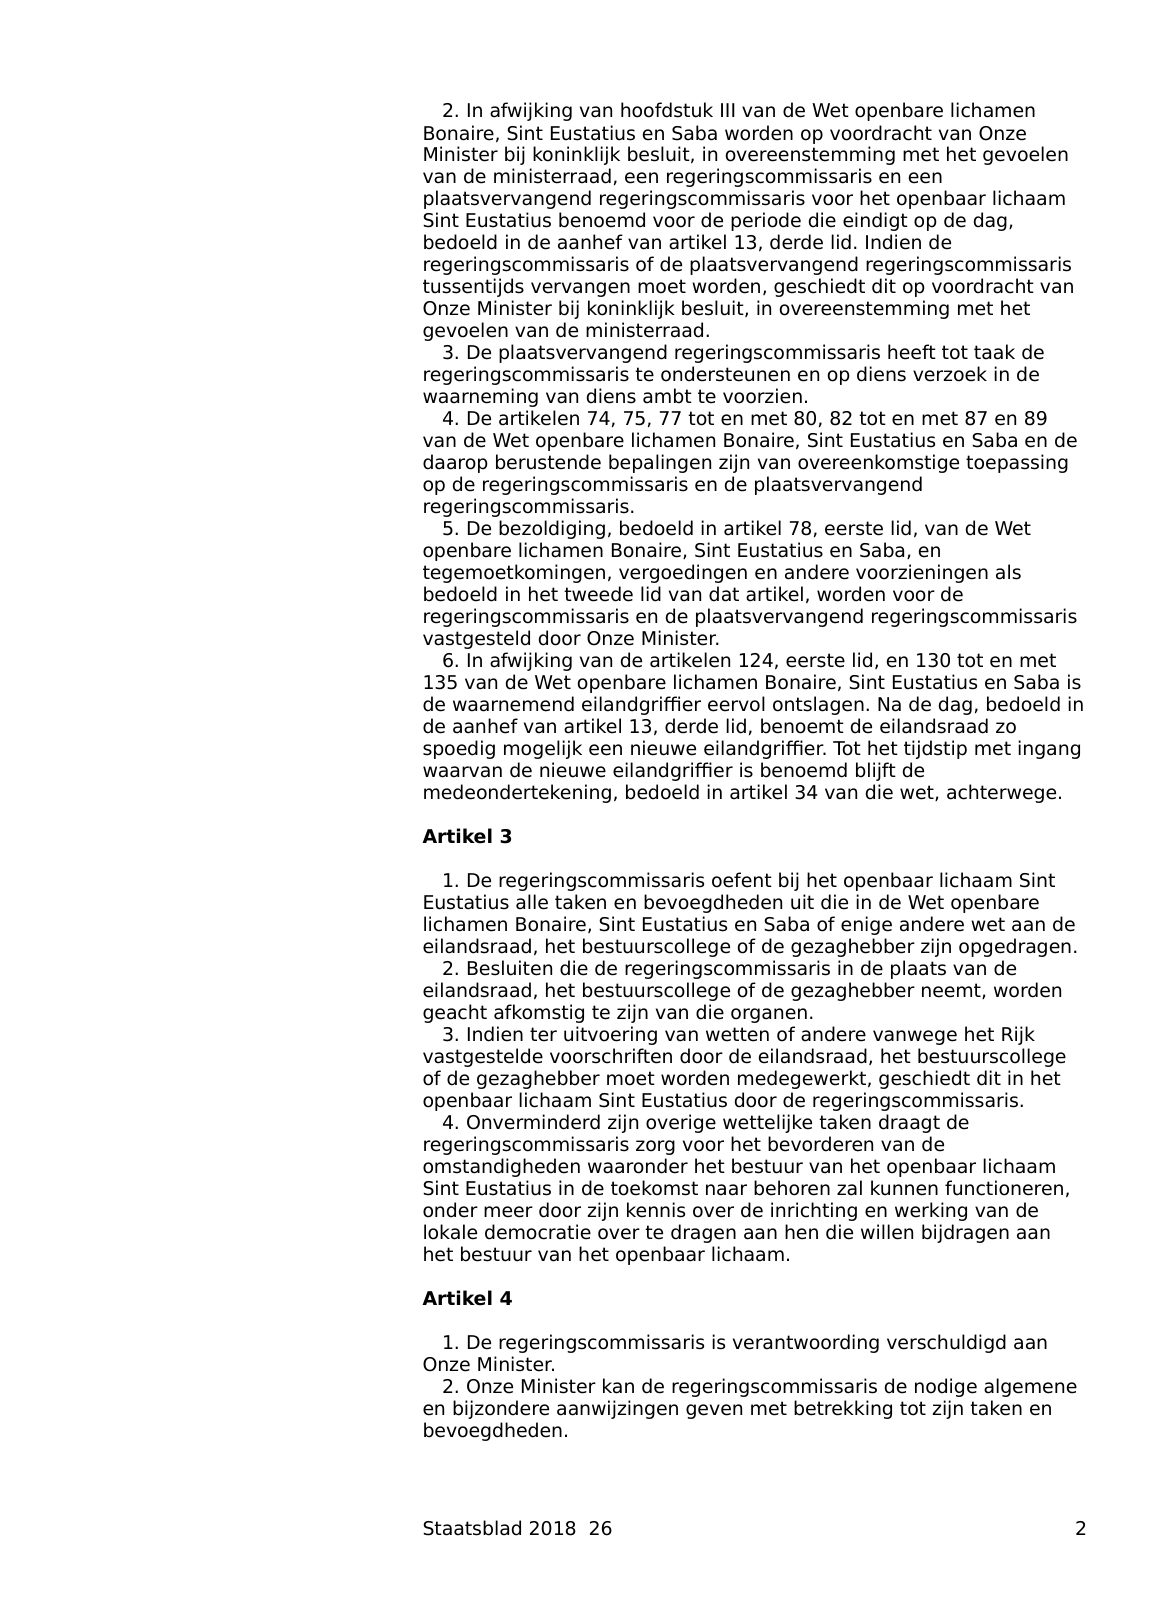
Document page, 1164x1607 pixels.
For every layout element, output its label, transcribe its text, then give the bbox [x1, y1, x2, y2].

text 3. Indien ter uitvoering van wetten of andere vanwege het Rijk vastgestelde voorschriften door de eilandsraad, het bestuurscollege of de gezaghebber moet worden medegewerkt, geschiedt dit in het openbaar lichaam Sint Eustatius door de regeringscommissaris. [422, 1024, 1087, 1112]
text 1. De regeringscommissaris is verantwoording verschuldigd aan Onze Minister. [422, 1332, 1087, 1376]
text 5. De bezoldiging, bedoeld in artikel 78, eerste lid, van de Wet openbare lichamen Bonaire, Sint Eustatius en Saba, en tegemoetkomingen, vergoedingen en andere voorzieningen als bedoeld in het tweede lid van dat artikel, worden voor de regeringscommissaris en de plaatsvervangend regeringscommissaris vastgesteld door Onze Minister. [422, 518, 1087, 650]
text 2. Besluiten die de regeringscommissaris in de plaats van de eilandsraad, het bestuurscollege of de gezaghebber neemt, worden geacht afkomstig te zijn van die organen. [422, 958, 1087, 1024]
text 2. In afwijking van hoofdstuk III van de Wet openbare lichamen Bonaire, Sint Eustatius en Saba worden op voordracht van Onze Minister bij koninklijk besluit, in overeenstemming met het gevoelen van de ministerraad, een regeringscommissaris en een plaatsvervangend regeringscommissaris voor het openbaar lichaam Sint Eustatius benoemd voor de periode die eindigt op de dag, bedoeld in de aanhef van artikel 13, derde lid. Indien de regeringscommissaris of de plaatsvervangend regeringscommissaris tussentijds vervangen moet worden, geschiedt dit op voordracht van Onze Minister bij koninklijk besluit, in overeenstemming met het gevoelen van de ministerraad. [422, 100, 1087, 342]
text 1. De regeringscommissaris oefent bij het openbaar lichaam Sint Eustatius alle taken en bevoegdheden uit die in de Wet openbare lichamen Bonaire, Sint Eustatius en Saba of enige andere wet aan de eilandsraad, het bestuurscollege of de gezaghebber zijn opgedragen. [422, 870, 1087, 958]
subtitle Artikel 4 [422, 1288, 1087, 1310]
text 4. De artikelen 74, 75, 77 tot en met 80, 82 tot en met 87 en 89 van de Wet openbare lichamen Bonaire, Sint Eustatius en Saba en de daarop berustende bepalingen zijn van overeenkomstige toepassing op de regeringscommissaris en de plaatsvervangend regeringscommissaris. [422, 408, 1087, 518]
text 3. De plaatsvervangend regeringscommissaris heeft tot taak de regeringscommissaris te ondersteunen en op diens verzoek in de waarneming van diens ambt te voorzien. [422, 342, 1087, 408]
text 6. In afwijking van de artikelen 124, eerste lid, en 130 tot en met 135 van de Wet openbare lichamen Bonaire, Sint Eustatius en Saba is de waarnemend eilandgriffier eervol ontslagen. Na de dag, bedoeld in de aanhef van artikel 13, derde lid, benoemt de eilandsraad zo spoedig mogelijk een nieuwe eilandgriffier. Tot het tijdstip met ingang waarvan de nieuwe eilandgriffier is benoemd blijft de medeondertekening, bedoeld in artikel 34 van die wet, achterwege. [422, 650, 1087, 804]
text 2. Onze Minister kan de regeringscommissaris de nodige algemene en bijzondere aanwijzingen geven met betrekking tot zijn taken en bevoegdheden. [422, 1376, 1087, 1442]
subtitle Artikel 3 [422, 826, 1087, 848]
text 4. Onverminderd zijn overige wettelijke taken draagt de regeringscommissaris zorg voor het bevorderen van de omstandigheden waaronder het bestuur van het openbaar lichaam Sint Eustatius in de toekomst naar behoren zal kunnen functioneren, onder meer door zijn kennis over de inrichting en werking van de lokale democratie over te dragen aan hen die willen bijdragen aan het bestuur van het openbaar lichaam. [422, 1112, 1087, 1266]
